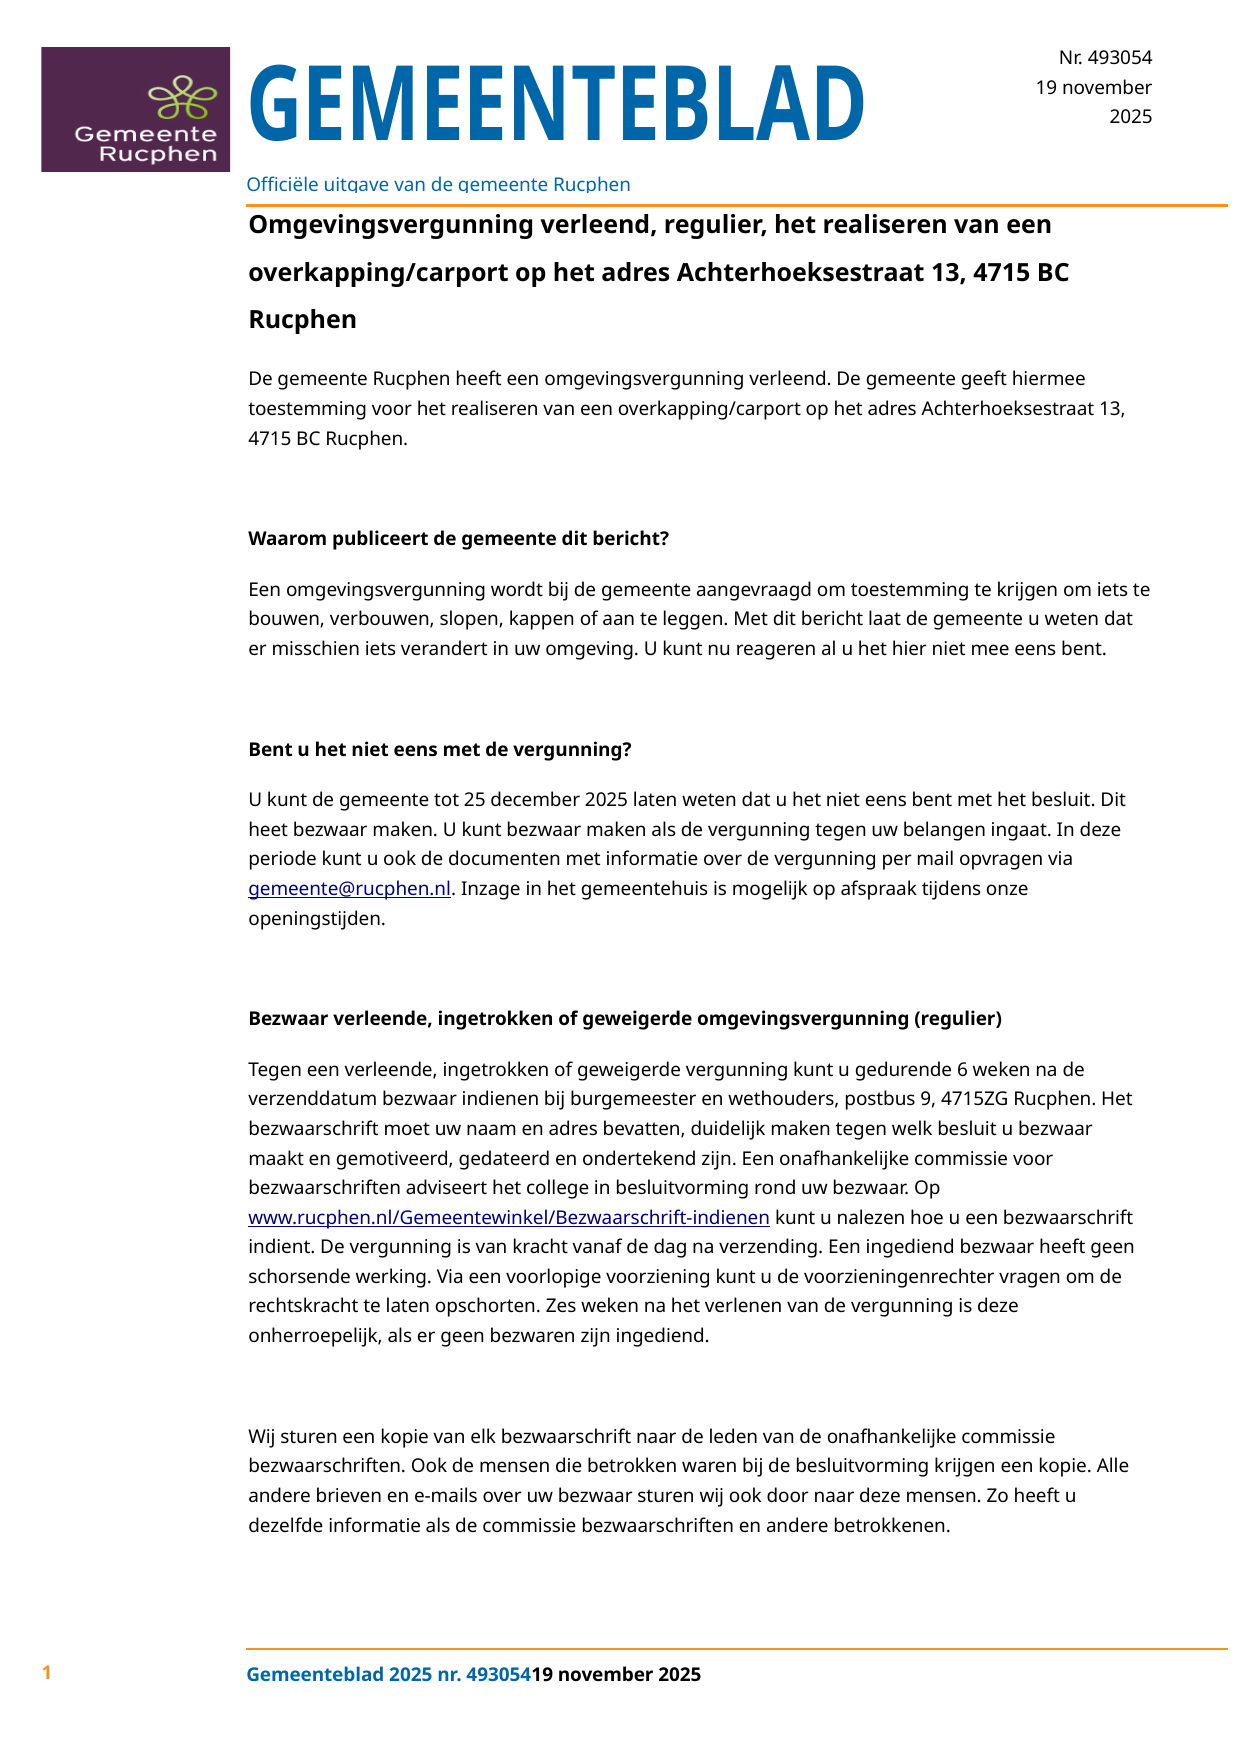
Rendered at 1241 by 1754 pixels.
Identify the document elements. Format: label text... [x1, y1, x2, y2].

text Tegen een verleende, ingetrokken of geweigerde vergunning kunt u gedurende 6 weken na de verzenddatum bezwaar indienen bij burgemeester en wethouders, postbus 9, 4715ZG Rucphen. Het bezwaarschrift moet uw naam en adres bevatten, duidelijk maken tegen welk besluit u bezwaar maakt en gemotiveerd, gedateerd en ondertekend zijn. Een onafhankelijke commissie voor bezwaarschriften adviseert het college in besluitvorming rond uw bezwaar. Op www.rucphen.nl/Gemeentewinkel/Bezwaarschrift-indienen kunt u nalezen hoe u een bezwaarschrift indient. De vergunning is van kracht vanaf de dag na verzending. Een ingediend bezwaar heeft geen schorsende werking. Via een voorlopige voorziening kunt u de voorzieningenrechter vragen om de rechtskracht te laten opschorten. Zes weken na het verlenen van de vergunning is deze onherroepelijk, als er geen bezwaren zijn ingediend. [248, 1056, 1152, 1348]
text Bezwaar verleende, ingetrokken of geweigerde omgevingsvergunning (regulier) [248, 1006, 1152, 1031]
text Bent u het niet eens met de vergunning? [248, 736, 1152, 762]
text Een omgevingsvergunning wordt bij de gemeente aangevraagd om toestemming te krijgen om iets te bouwen, verbouwen, slopen, kappen of aan te leggen. Met dit bericht laat de gemeente u weten dat er misschien iets verandert in uw omgeving. U kunt nu reageren al u het hier niet mee eens bent. [248, 576, 1152, 661]
text De gemeente Rucphen heeft een omgevingsvergunning verleend. De gemeente geeft hiermee toestemming voor het realiseren van een overkapping/carport op het adres Achterhoeksestraat 13, 4715 BC Rucphen. [248, 366, 1152, 450]
text Waarom publiceert de gemeente dit bericht? [248, 526, 1152, 551]
text Omgevingsvergunning verleend, regulier, het realiseren van een overkapping/carport op het adres Achterhoeksestraat 13, 4715 BC Rucphen [248, 207, 1152, 336]
text U kunt de gemeente tot 25 december 2025 laten weten dat u het niet eens bent met het besluit. Dit heet bezwaar maken. U kunt bezwaar maken als de vergunning tegen uw belangen ingaat. In deze periode kunt u ook de documenten met informatie over de vergunning per mail opvragen via gemeente@rucphen.nl. Inzage in het gemeentehuis is mogelijk op afspraak tijdens onze openingstijden. [248, 786, 1152, 930]
picture [41, 47, 231, 172]
text Wij sturen een kopie van elk bezwaarschrift naar de leden van de onafhankelijke commissie bezwaarschriften. Ook de mensen die betrokken waren bij de besluitvorming krijgen een kopie. Alle andere brieven en e-mails over uw bezwaar sturen wij ook door naar deze mensen. Zo heeft u dezelfde informatie als de commissie bezwaarschriften en andere betrokkenen. [248, 1423, 1152, 1537]
